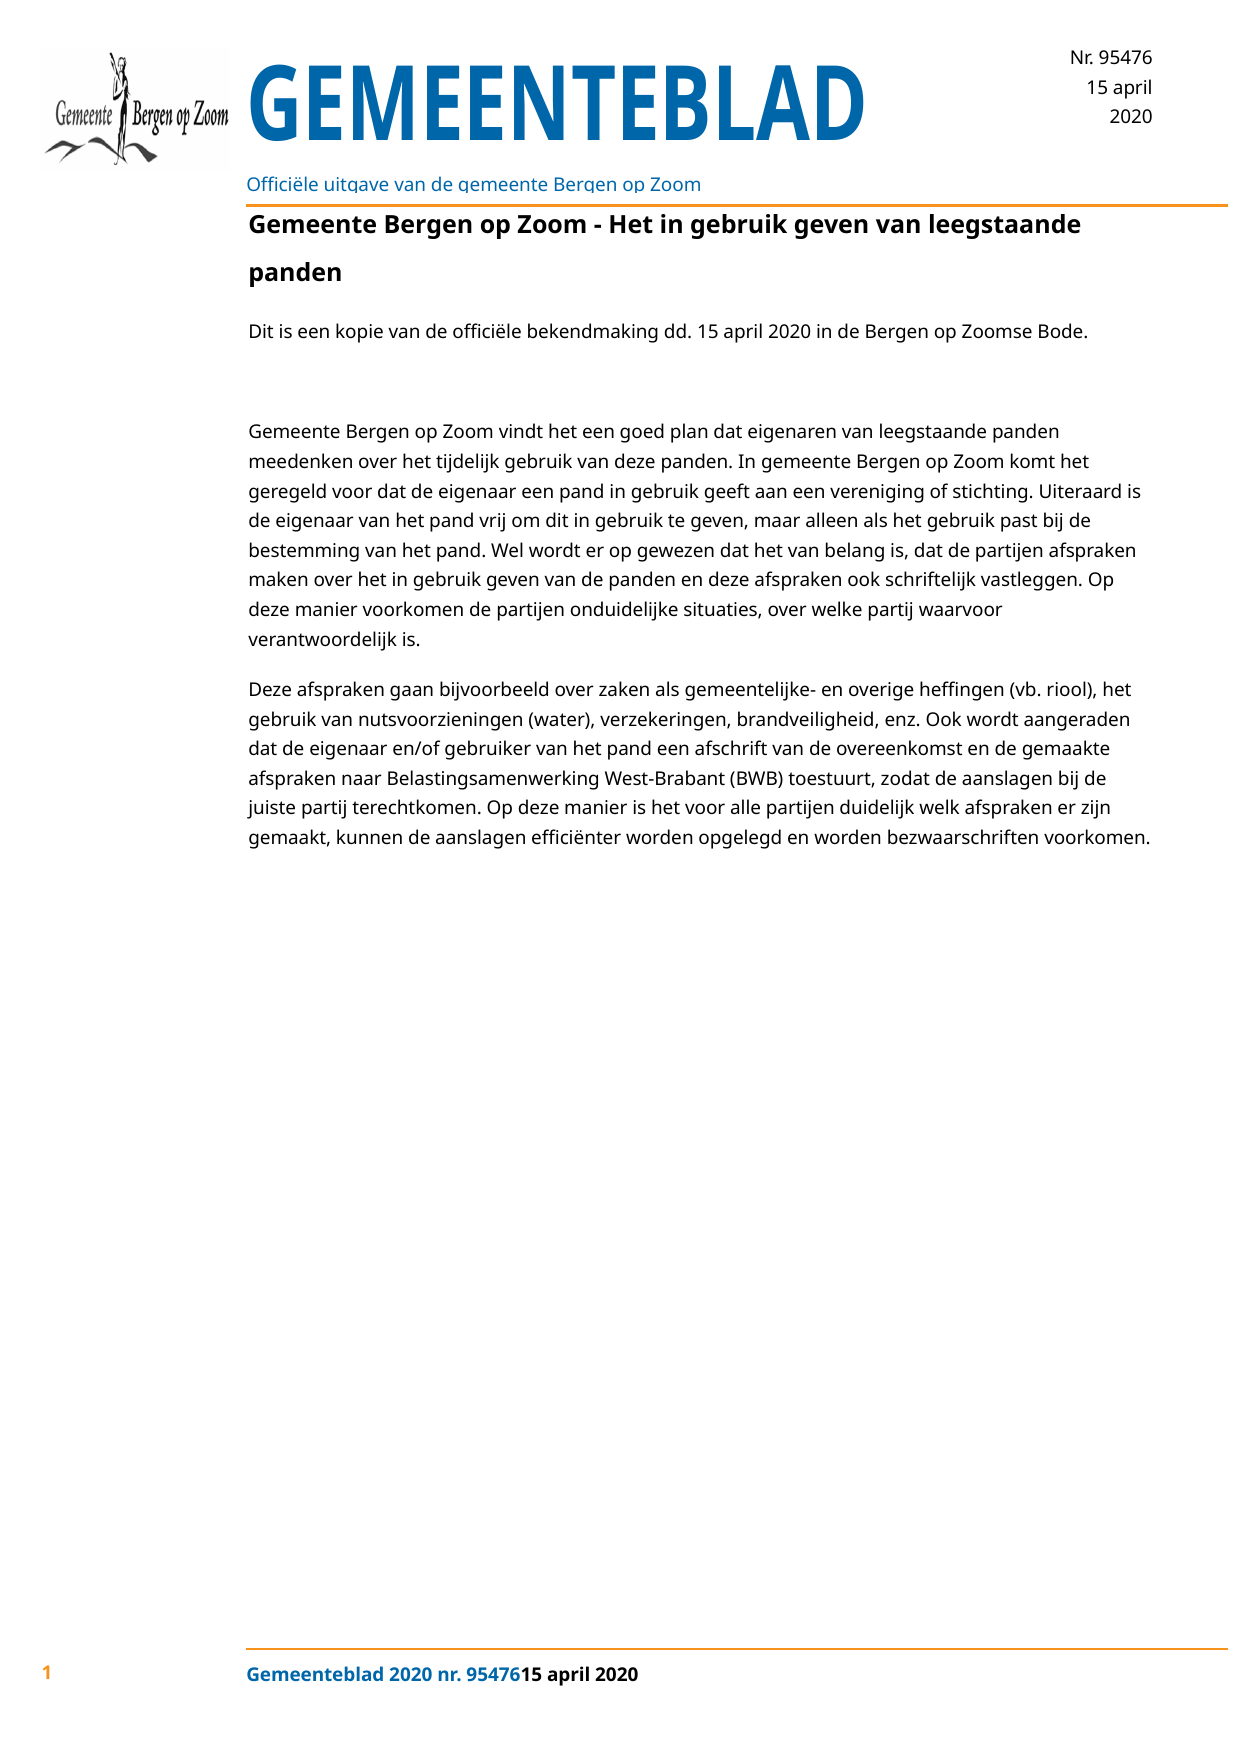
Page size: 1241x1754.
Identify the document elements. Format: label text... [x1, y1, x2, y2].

text Dit is een kopie van de officiële bekendmaking dd. 15 april 2020 in de Bergen op Zoomse Bode. [248, 318, 1152, 344]
text Deze afspraken gaan bijvoorbeeld over zaken als gemeentelijke- en overige heffingen (vb. riool), het gebruik van nutsvoorzieningen (water), verzekeringen, brandveiligheid, enz. Ook wordt aangeraden dat de eigenaar en/of gebruiker van het pand een afschrift van de overeenkomst en de gemaakte afspraken naar Belastingsamenwerking West-Brabant (BWB) toestuurt, zodat de aanslagen bij de juiste partij terechtkomen. Op deze manier is het voor alle partijen duidelijk welk afspraken er zijn gemaakt, kunnen de aanslagen efficiënter worden opgelegd en worden bezwaarschriften voorkomen. [248, 676, 1152, 850]
text Gemeente Bergen op Zoom vindt het een goed plan dat eigenaren van leegstaande panden meedenken over het tijdelijk gebruik van deze panden. In gemeente Bergen op Zoom komt het geregeld voor dat de eigenaar een pand in gebruik geeft aan een vereniging of stichting. Uiteraard is de eigenaar van het pand vrij om dit in gebruik te geven, maar alleen als het gebruik past bij de bestemming van het pand. Wel wordt er op gewezen dat het van belang is, dat de partijen afspraken maken over het in gebruik geven van de panden en deze afspraken ook schriftelijk vastleggen. Op deze manier voorkomen de partijen onduidelijke situaties, over welke partij waarvoor verantwoordelijk is. [248, 419, 1152, 652]
picture [41, 47, 231, 172]
text Gemeente Bergen op Zoom - Het in gebruik geven van leegstaande panden [248, 207, 1152, 288]
